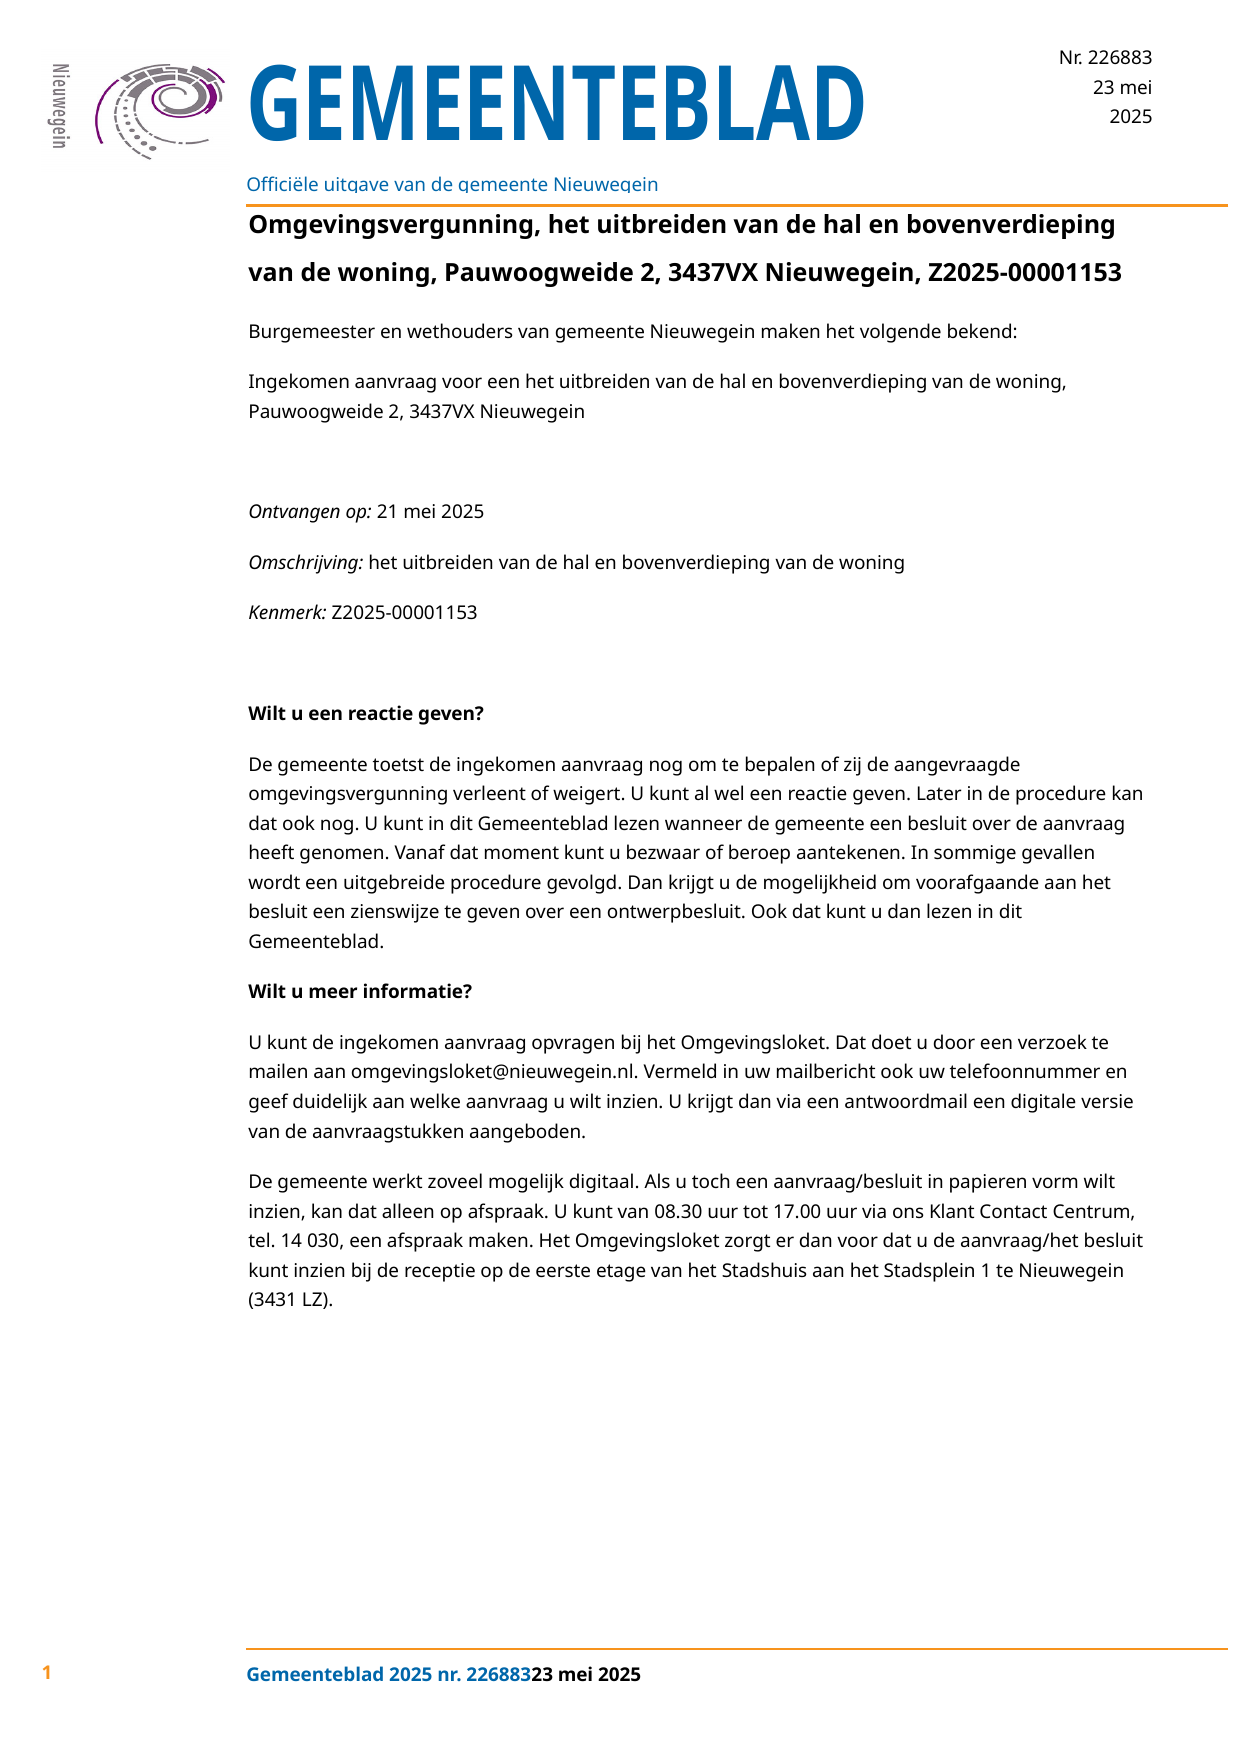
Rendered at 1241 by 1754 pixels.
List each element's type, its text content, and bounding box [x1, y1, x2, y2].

text Ingekomen aanvraag voor een het uitbreiden van de hal en bovenverdieping van de woning, Pauwoogweide 2, 3437VX Nieuwegein [248, 368, 1152, 424]
text Omschrijving: het uitbreiden van de hal en bovenverdieping van de woning [248, 549, 1152, 575]
text Omgevingsvergunning, het uitbreiden van de hal en bovenverdieping van de woning, Pauwoogweide 2, 3437VX Nieuwegein, Z2025-00001153 [248, 207, 1152, 288]
text Burgemeester en wethouders van gemeente Nieuwegein maken het volgende bekend: [248, 318, 1152, 344]
text De gemeente werkt zoveel mogelijk digitaal. Als u toch een aanvraag/besluit in papieren vorm wilt inzien, kan dat alleen op afspraak. U kunt van 08.30 uur tot 17.00 uur via ons Klant Contact Centrum, tel. 14 030, een afspraak maken. Het Omgevingsloket zorgt er dan voor dat u de aanvraag/het besluit kunt inzien bij de receptie op de eerste etage van het Stadshuis aan het Stadsplein 1 te Nieuwegein (3431 LZ). [248, 1168, 1152, 1312]
text Wilt u meer informatie? [248, 979, 1152, 1004]
text Wilt u een reactie geven? [248, 700, 1152, 726]
text De gemeente toetst de ingekomen aanvraag nog om te bepalen of zij de aangevraagde omgevingsvergunning verleent of weigert. U kunt al wel een reactie geven. Later in de procedure kan dat ook nog. U kunt in dit Gemeenteblad lezen wanneer de gemeente een besluit over de aanvraag heeft genomen. Vanaf dat moment kunt u bezwaar of beroep aantekenen. In sommige gevallen wordt een uitgebreide procedure gevolgd. Dan krijgt u de mogelijkheid om voorafgaande aan het besluit een zienswijze te geven over een ontwerpbesluit. Ook dat kunt u dan lezen in dit Gemeenteblad. [248, 751, 1152, 954]
picture [41, 47, 231, 172]
text U kunt de ingekomen aanvraag opvragen bij het Omgevingsloket. Dat doet u door een verzoek te mailen aan omgevingsloket@nieuwegein.nl. Vermeld in uw mailbericht ook uw telefoonnummer en geef duidelijk aan welke aanvraag u wilt inzien. U krijgt dan via een antwoordmail een digitale versie van de aanvraagstukken aangeboden. [248, 1029, 1152, 1144]
text Kenmerk: Z2025-00001153 [248, 599, 1152, 625]
text Ontvangen op: 21 mei 2025 [248, 499, 1152, 524]
